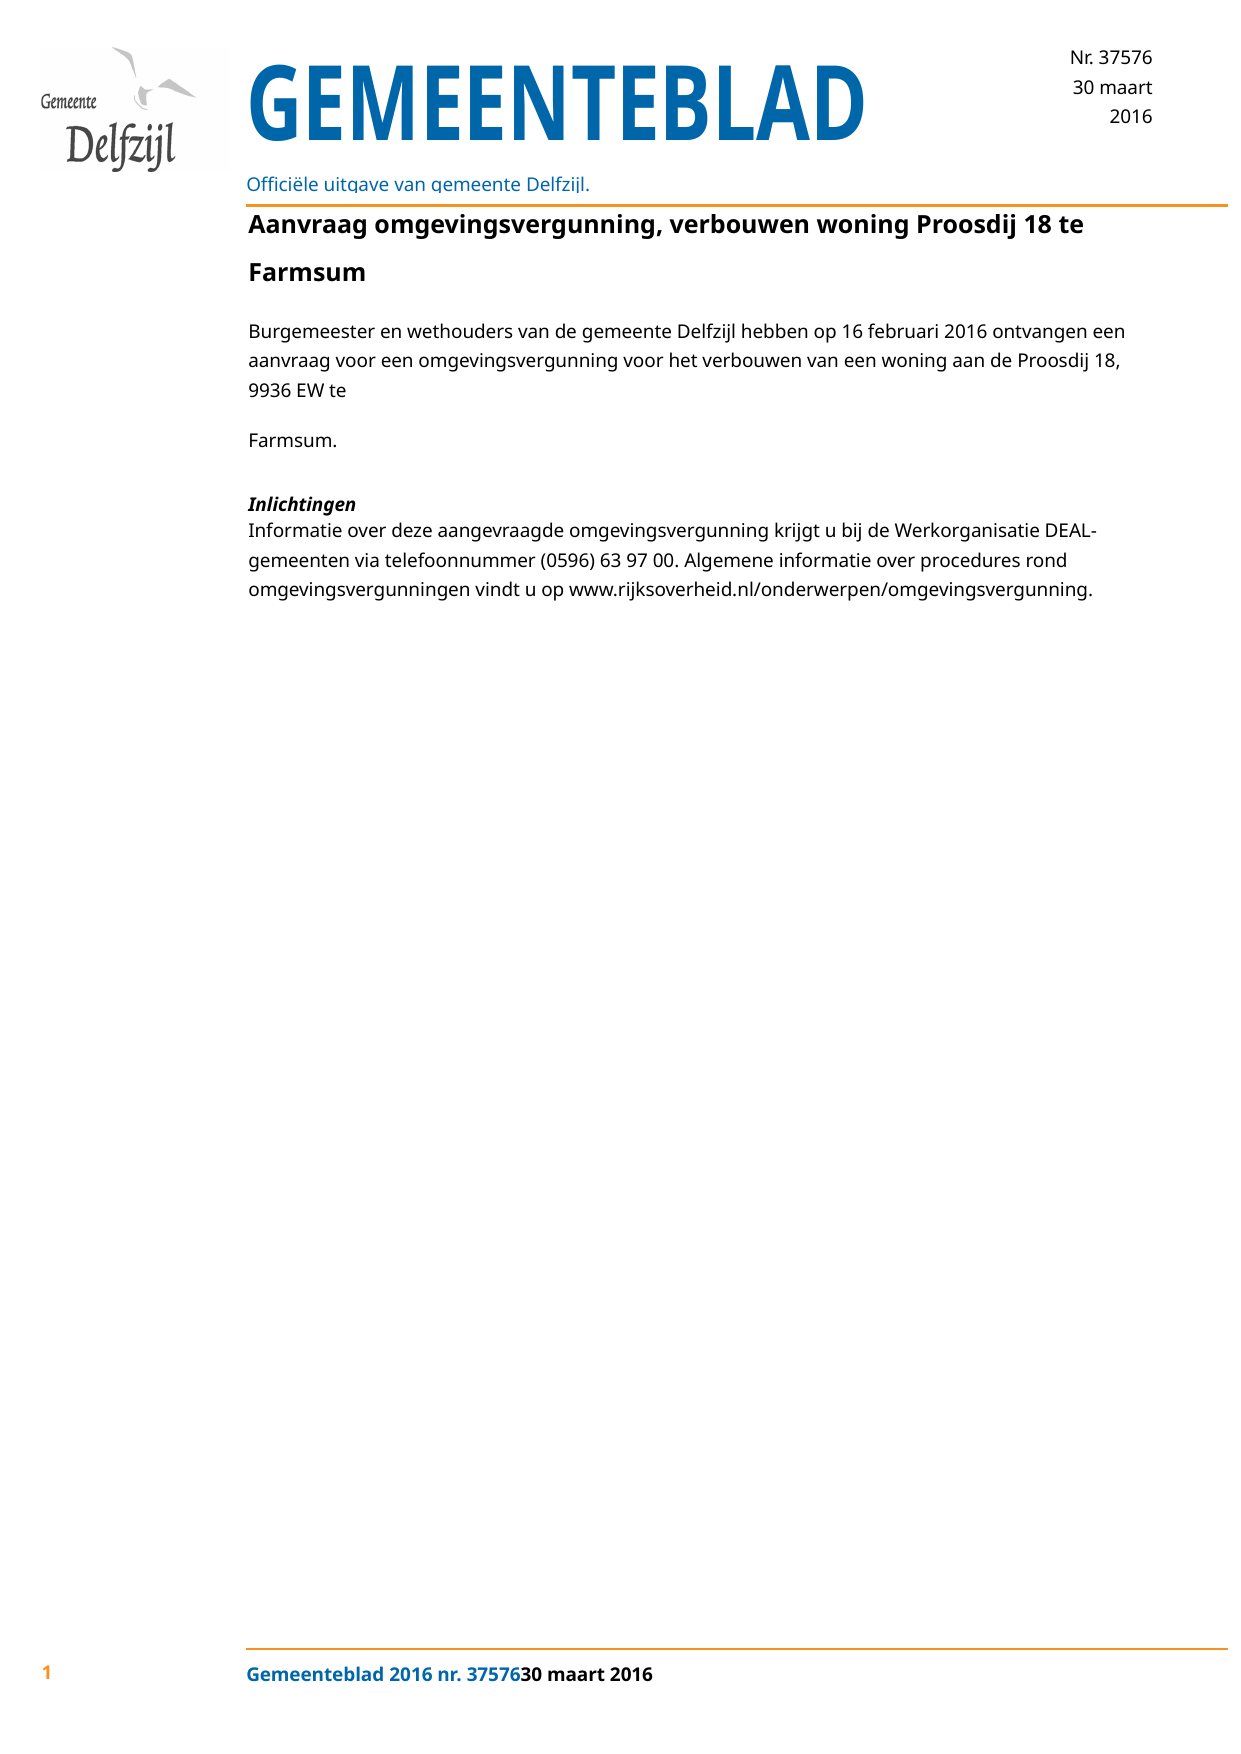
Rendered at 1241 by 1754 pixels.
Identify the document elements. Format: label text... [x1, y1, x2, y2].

text Burgemeester en wethouders van de gemeente Delfzijl hebben op 16 februari 2016 ontvangen een aanvraag voor een omgevingsvergunning voor het verbouwen van een woning aan de Proosdij 18, 9936 EW te [248, 318, 1152, 403]
picture [41, 47, 231, 172]
text Informatie over deze aangevraagde omgevingsvergunning krijgt u bij de Werkorganisatie DEAL-gemeenten via telefoonnummer (0596) 63 97 00. Algemene informatie over procedures rond omgevingsvergunningen vindt u op www.rijksoverheid.nl/onderwerpen/omgevingsvergunning. [248, 517, 1152, 602]
text Farmsum. [248, 427, 1152, 453]
text Inlichtingen [248, 491, 1152, 517]
text Aanvraag omgevingsvergunning, verbouwen woning Proosdij 18 te Farmsum [248, 207, 1152, 288]
